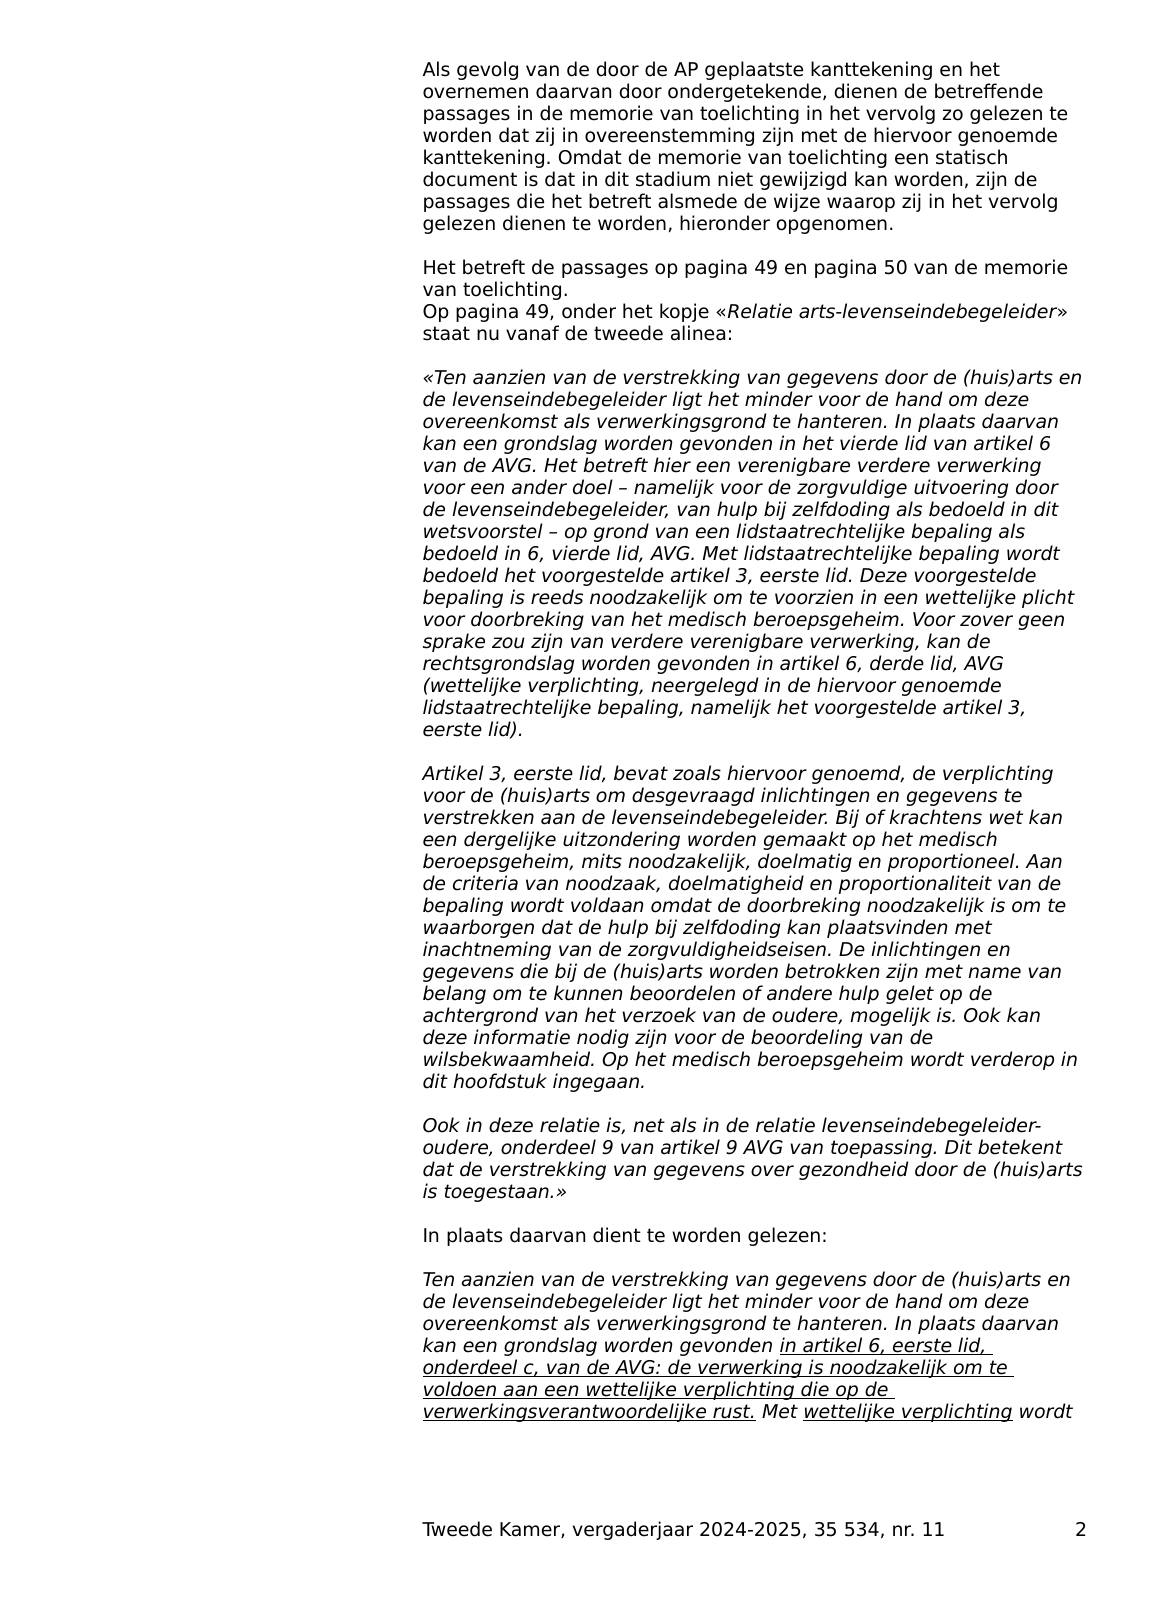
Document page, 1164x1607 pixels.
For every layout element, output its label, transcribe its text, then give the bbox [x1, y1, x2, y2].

text Als gevolg van de door de AP geplaatste kanttekening en het overnemen daarvan door ondergetekende, dienen de betreffende passages in de memorie van toelichting in het vervolg zo gelezen te worden dat zij in overeenstemming zijn met de hiervoor genoemde kanttekening. Omdat de memorie van toelichting een statisch document is dat in dit stadium niet gewijzigd kan worden, zijn de passages die het betreft alsmede de wijze waarop zij in het vervolg gelezen dienen te worden, hieronder opgenomen. [422, 59, 1087, 235]
text Op pagina 49, onder het kopje «Relatie arts-levenseindebegeleider» staat nu vanaf de tweede alinea: [422, 301, 1087, 345]
text «Ten aanzien van de verstrekking van gegevens door de (huis)arts en de levenseindebegeleider ligt het minder voor de hand om deze overeenkomst als verwerkingsgrond te hanteren. In plaats daarvan kan een grondslag worden gevonden in het vierde lid van artikel 6 van de AVG. Het betreft hier een verenigbare verdere verwerking voor een ander doel – namelijk voor de zorgvuldige uitvoering door de levenseindebegeleider, van hulp bij zelfdoding als bedoeld in dit wetsvoorstel – op grond van een lidstaatrechtelijke bepaling als bedoeld in 6, vierde lid, AVG. Met lidstaatrechtelijke bepaling wordt bedoeld het voorgestelde artikel 3, eerste lid. Deze voorgestelde bepaling is reeds noodzakelijk om te voorzien in een wettelijke plicht voor doorbreking van het medisch beroepsgeheim. Voor zover geen sprake zou zijn van verdere verenigbare verwerking, kan de rechtsgrondslag worden gevonden in artikel 6, derde lid, AVG (wettelijke verplichting, neergelegd in de hiervoor genoemde lidstaatrechtelijke bepaling, namelijk het voorgestelde artikel 3, eerste lid). [422, 367, 1087, 741]
text Ook in deze relatie is, net als in de relatie levenseindebegeleider-oudere, onderdeel 9 van artikel 9 AVG van toepassing. Dit betekent dat de verstrekking van gegevens over gezondheid door de (huis)arts is toegestaan.» [422, 1115, 1087, 1203]
text Artikel 3, eerste lid, bevat zoals hiervoor genoemd, de verplichting voor de (huis)arts om desgevraagd inlichtingen en gegevens te verstrekken aan de levenseindebegeleider. Bij of krachtens wet kan een dergelijke uitzondering worden gemaakt op het medisch beroepsgeheim, mits noodzakelijk, doelmatig en proportioneel. Aan de criteria van noodzaak, doelmatigheid en proportionaliteit van de bepaling wordt voldaan omdat de doorbreking noodzakelijk is om te waarborgen dat de hulp bij zelfdoding kan plaatsvinden met inachtneming van de zorgvuldigheidseisen. De inlichtingen en gegevens die bij de (huis)arts worden betrokken zijn met name van belang om te kunnen beoordelen of andere hulp gelet op de achtergrond van het verzoek van de oudere, mogelijk is. Ook kan deze informatie nodig zijn voor de beoordeling van de wilsbekwaamheid. Op het medisch beroepsgeheim wordt verderop in dit hoofdstuk ingegaan. [422, 763, 1087, 1093]
text In plaats daarvan dient te worden gelezen: [422, 1225, 1087, 1247]
text Ten aanzien van de verstrekking van gegevens door de (huis)arts en de levenseindebegeleider ligt het minder voor de hand om deze overeenkomst als verwerkingsgrond te hanteren. In plaats daarvan kan een grondslag worden gevonden in artikel 6, eerste lid, onderdeel c, van de AVG: de verwerking is noodzakelijk om te voldoen aan een wettelijke verplichting die op de verwerkingsverantwoordelijke rust. Met wettelijke verplichting wordt [422, 1269, 1087, 1423]
text Het betreft de passages op pagina 49 en pagina 50 van de memorie van toelichting. [422, 257, 1087, 301]
